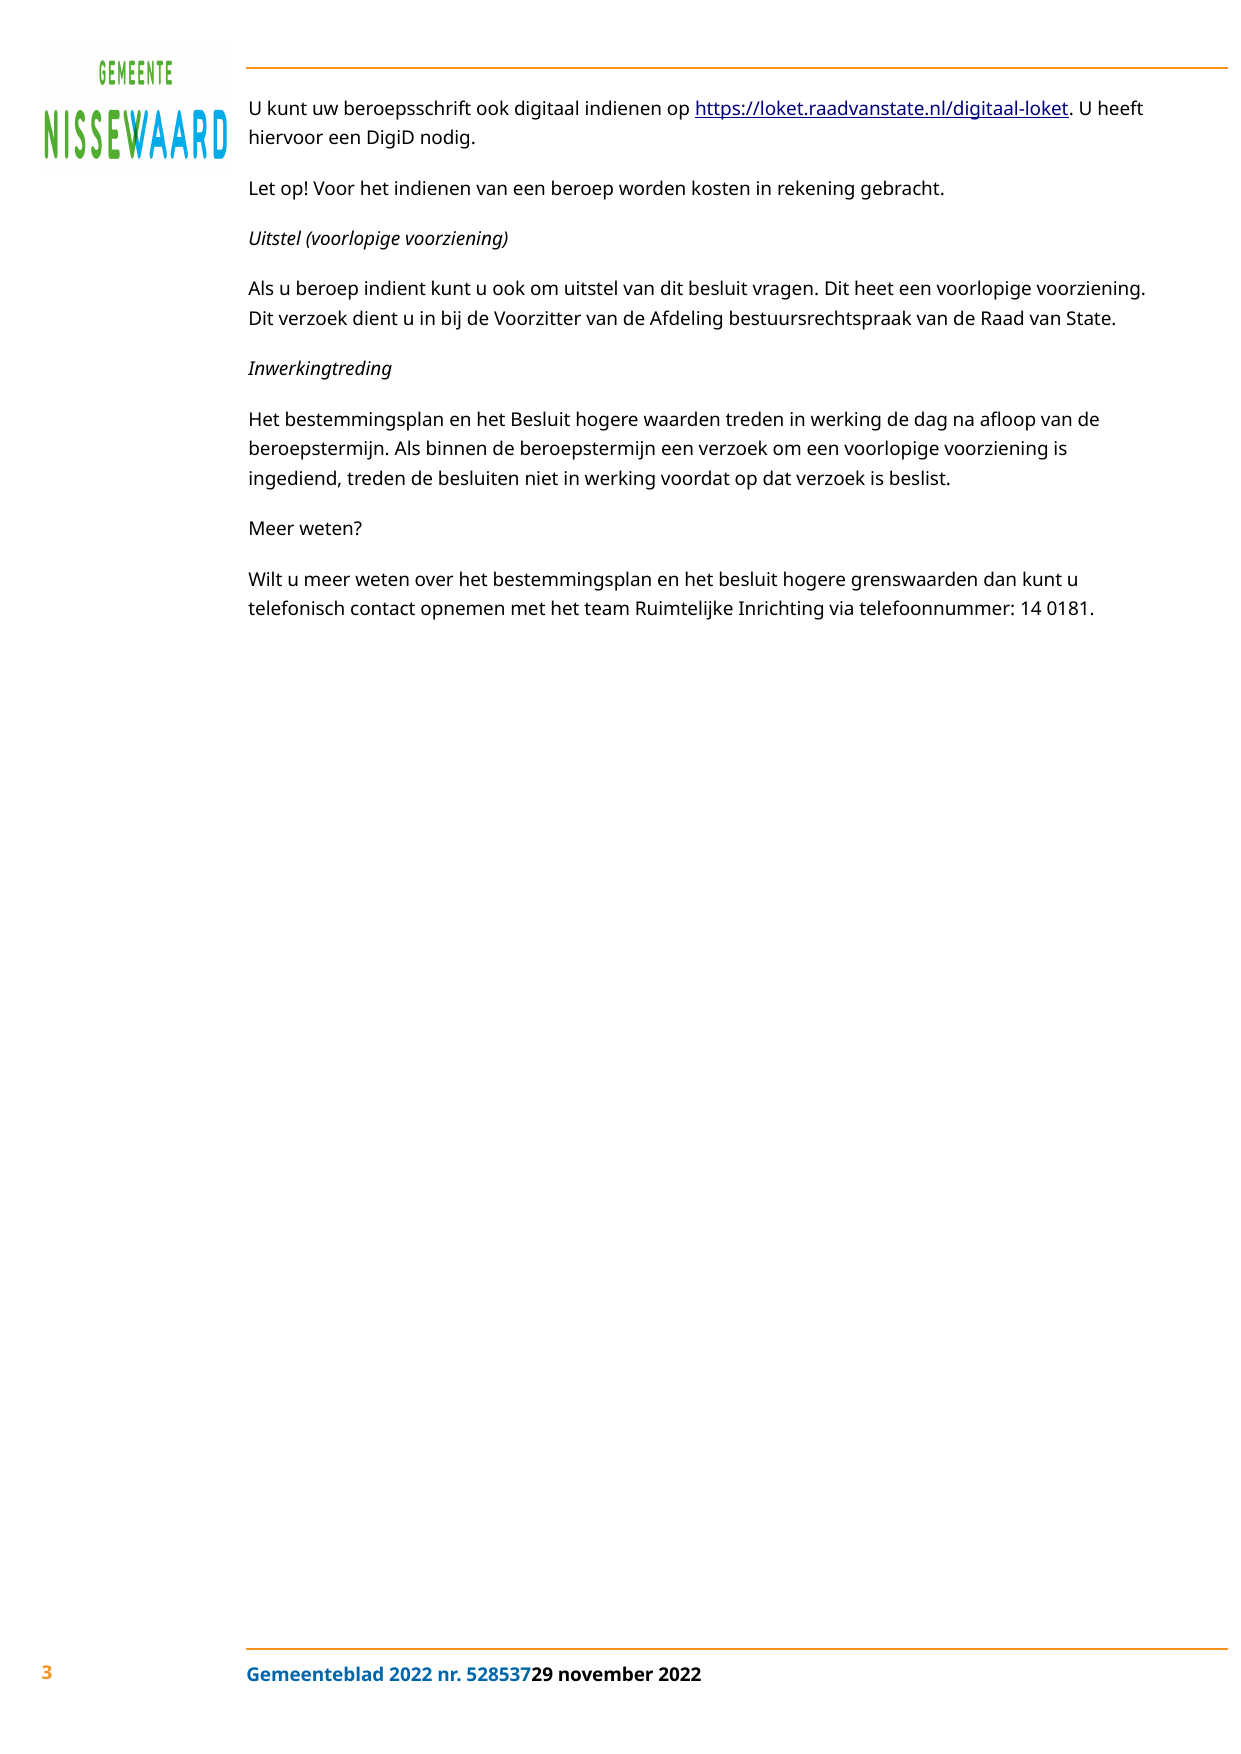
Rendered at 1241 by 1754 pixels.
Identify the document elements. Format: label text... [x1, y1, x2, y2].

text Let op! Voor het indienen van een beroep worden kosten in rekening gebracht. [248, 175, 1152, 201]
text Uitstel (voorlopige voorziening) [248, 225, 1152, 251]
text Het bestemmingsplan en het Besluit hogere waarden treden in werking de dag na afloop van de beroepstermijn. Als binnen de beroepstermijn een verzoek om een voorlopige voorziening is ingediend, treden de besluiten niet in werking voordat op dat verzoek is beslist. [248, 406, 1152, 491]
text Meer weten? [248, 516, 1152, 541]
text Inwerkingtreding [248, 356, 1152, 381]
text Als u beroep indient kunt u ook om uitstel van dit besluit vragen. Dit heet een voorlopige voorziening. Dit verzoek dient u in bij de Voorzitter van de Afdeling bestuursrechtspraak van de Raad van State. [248, 276, 1152, 331]
text Wilt u meer weten over het bestemmingsplan en het besluit hogere grenswaarden dan kunt u telefonisch contact opnemen met het team Ruimtelijke Inrichting via telefoonnummer: 14 0181. [248, 566, 1152, 621]
text U kunt uw beroepsschrift ook digitaal indienen op https://loket.raadvanstate.nl/digitaal-loket. U heeft hiervoor een DigiD nodig. [248, 95, 1152, 150]
picture [41, 47, 231, 172]
